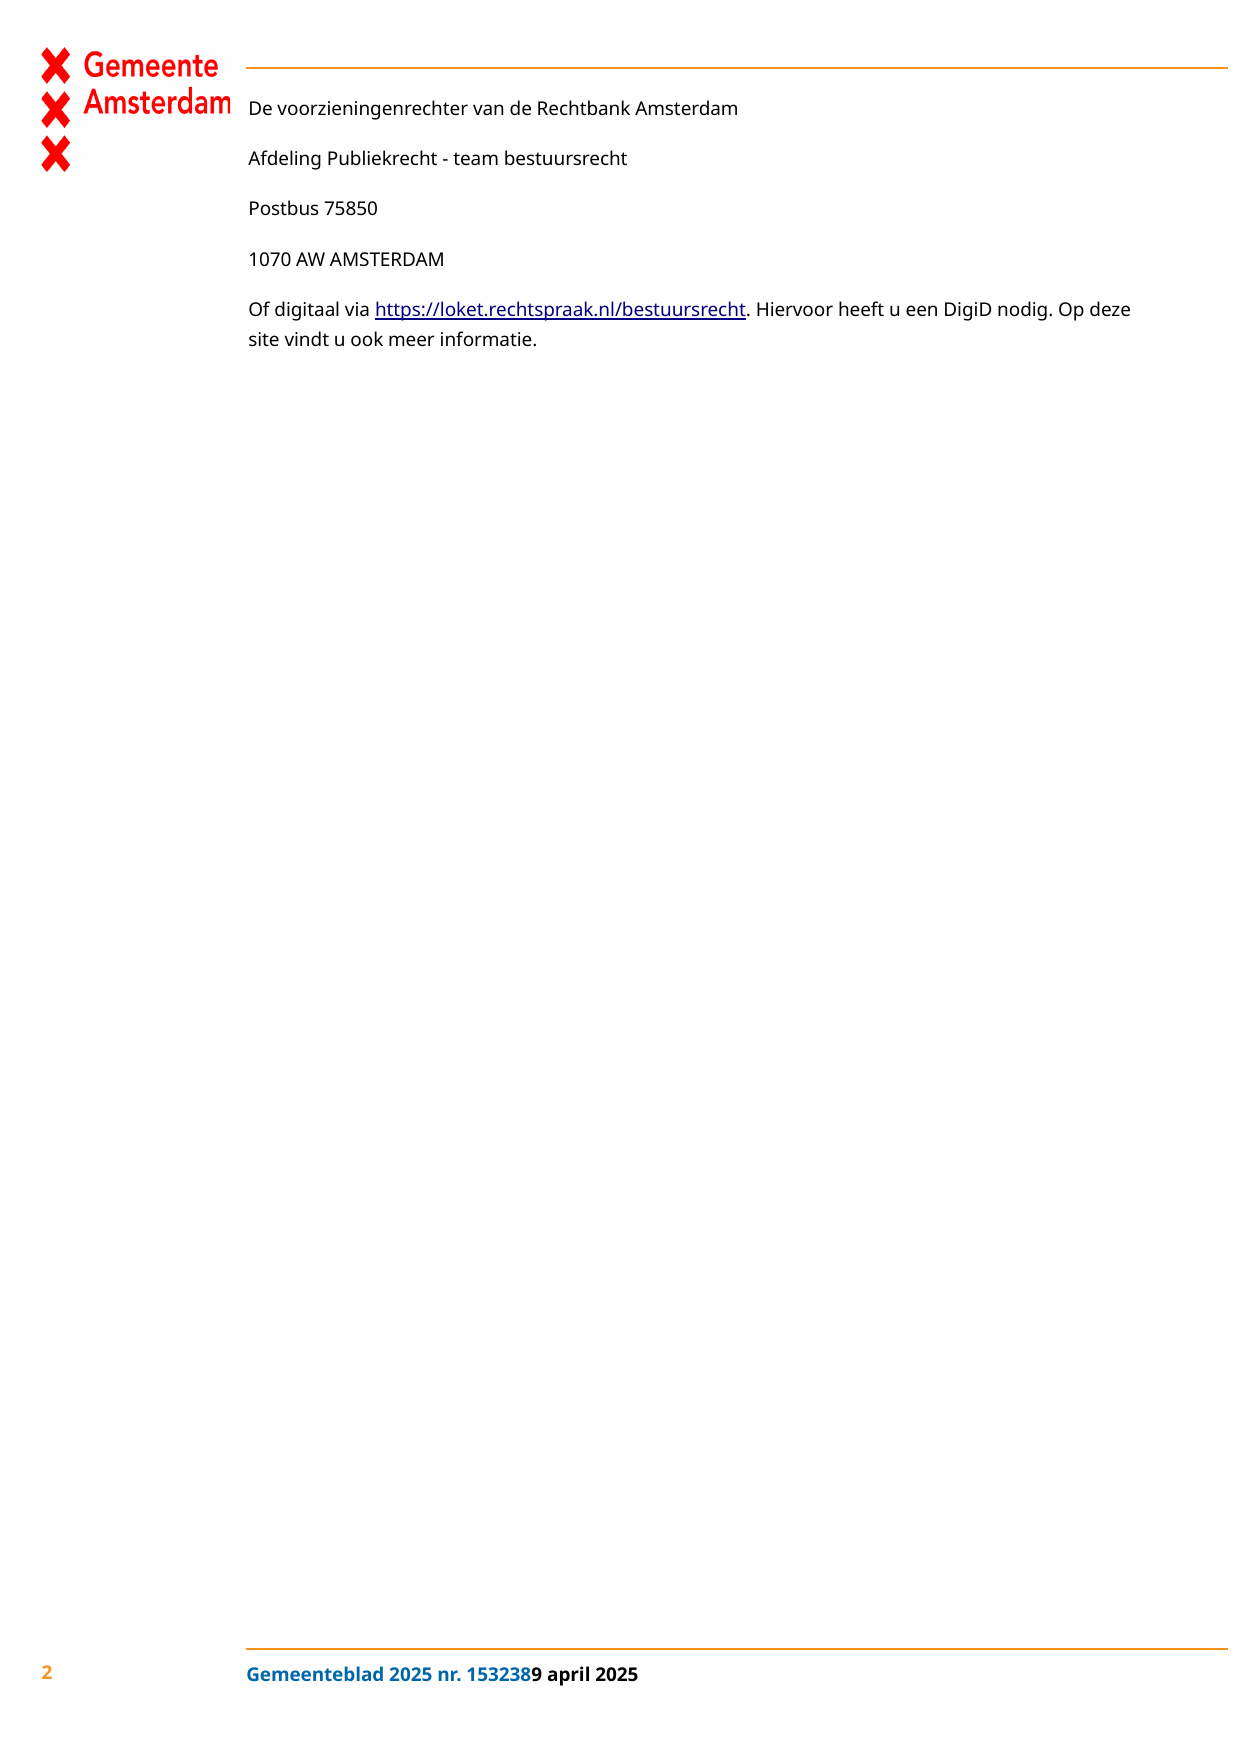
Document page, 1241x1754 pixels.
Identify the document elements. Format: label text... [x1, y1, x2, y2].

text 1070 AW AMSTERDAM [248, 246, 1152, 272]
text Afdeling Publiekrecht - team bestuursrecht [248, 145, 1152, 171]
text Postbus 75850 [248, 196, 1152, 221]
picture [41, 47, 231, 172]
text Of digitaal via https://loket.rechtspraak.nl/bestuursrecht. Hiervoor heeft u een DigiD nodig. Op deze site vindt u ook meer informatie. [248, 296, 1152, 352]
text De voorzieningenrechter van de Rechtbank Amsterdam [248, 95, 1152, 121]
